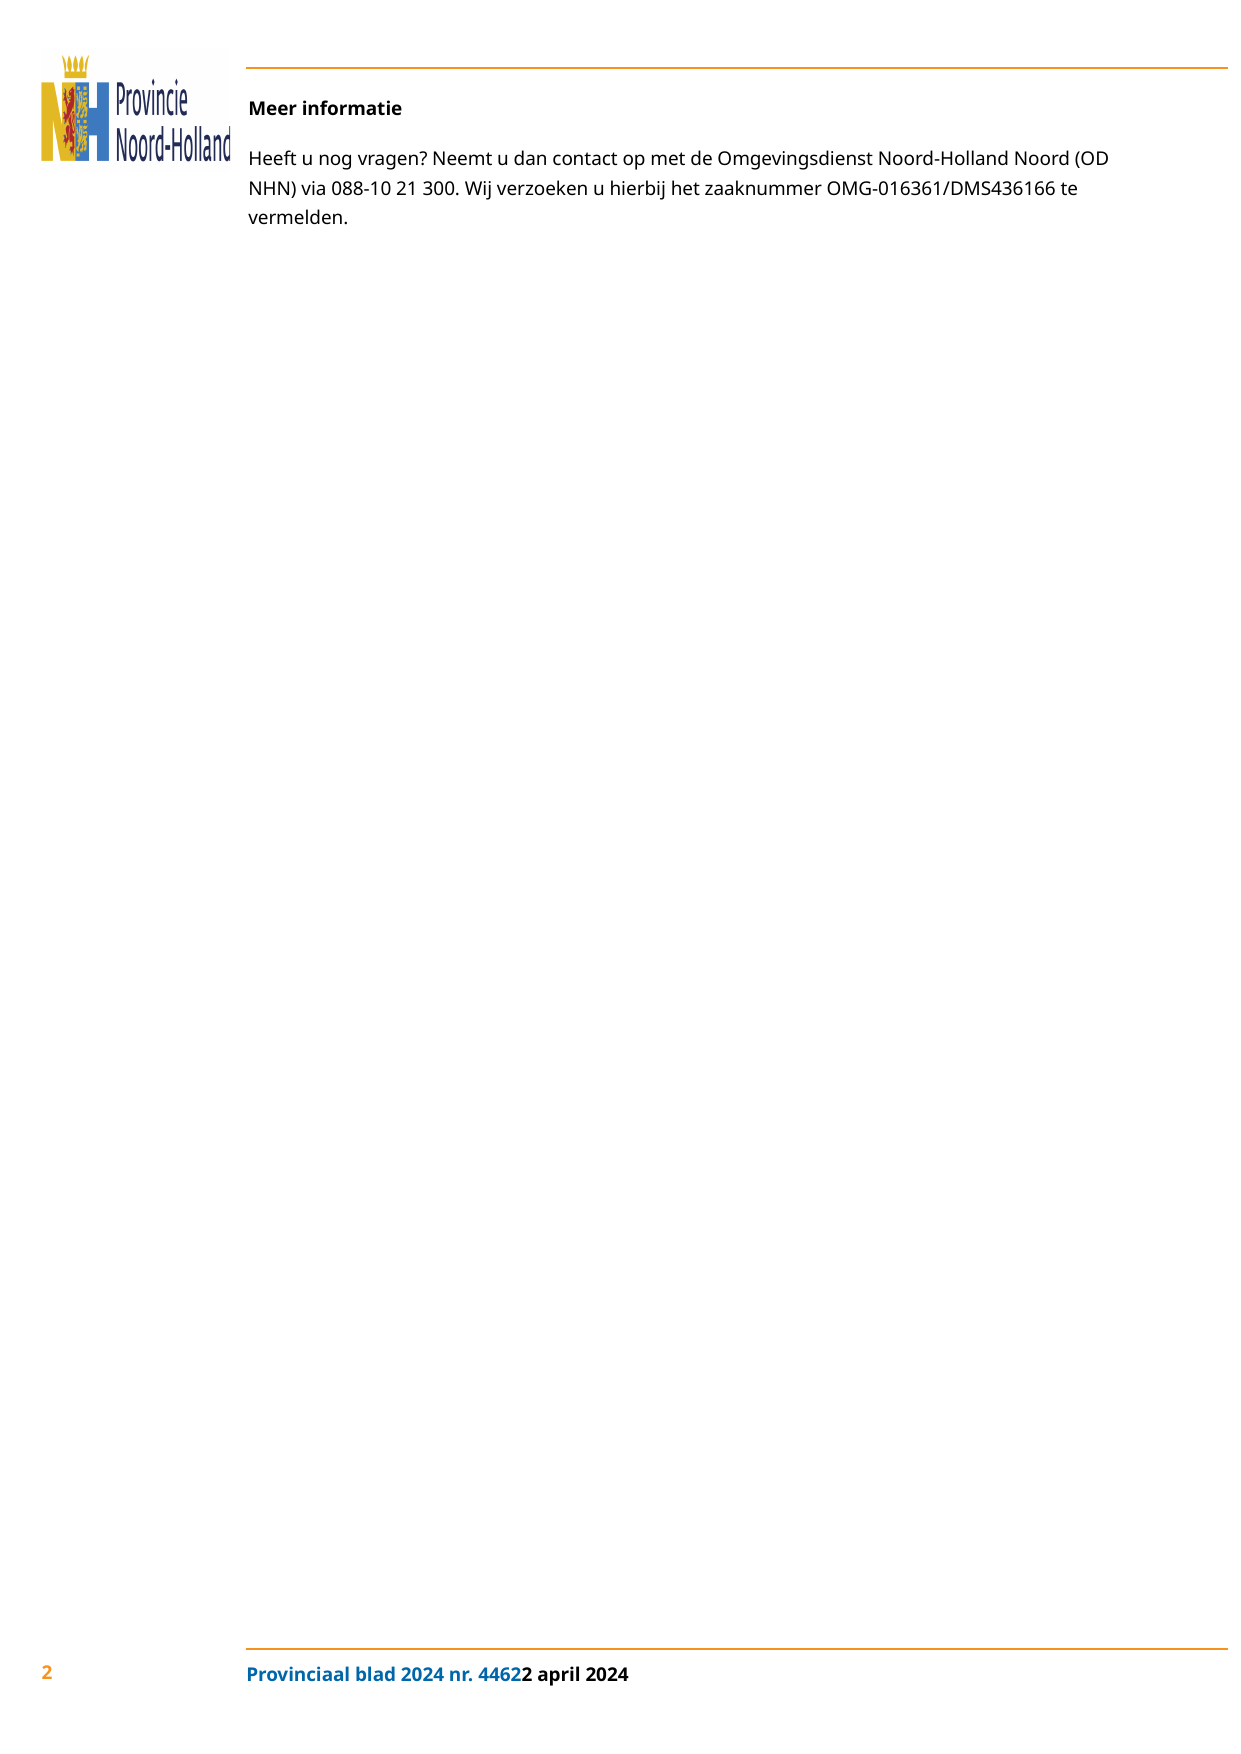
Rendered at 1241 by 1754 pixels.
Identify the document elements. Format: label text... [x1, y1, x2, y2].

picture [41, 47, 231, 172]
text Meer informatie [248, 95, 1152, 121]
text Heeft u nog vragen? Neemt u dan contact op met de Omgevingsdienst Noord-Holland Noord (OD NHN) via 088-10 21 300. Wij verzoeken u hierbij het zaaknummer OMG-016361/DMS436166 te vermelden. [248, 145, 1152, 230]
